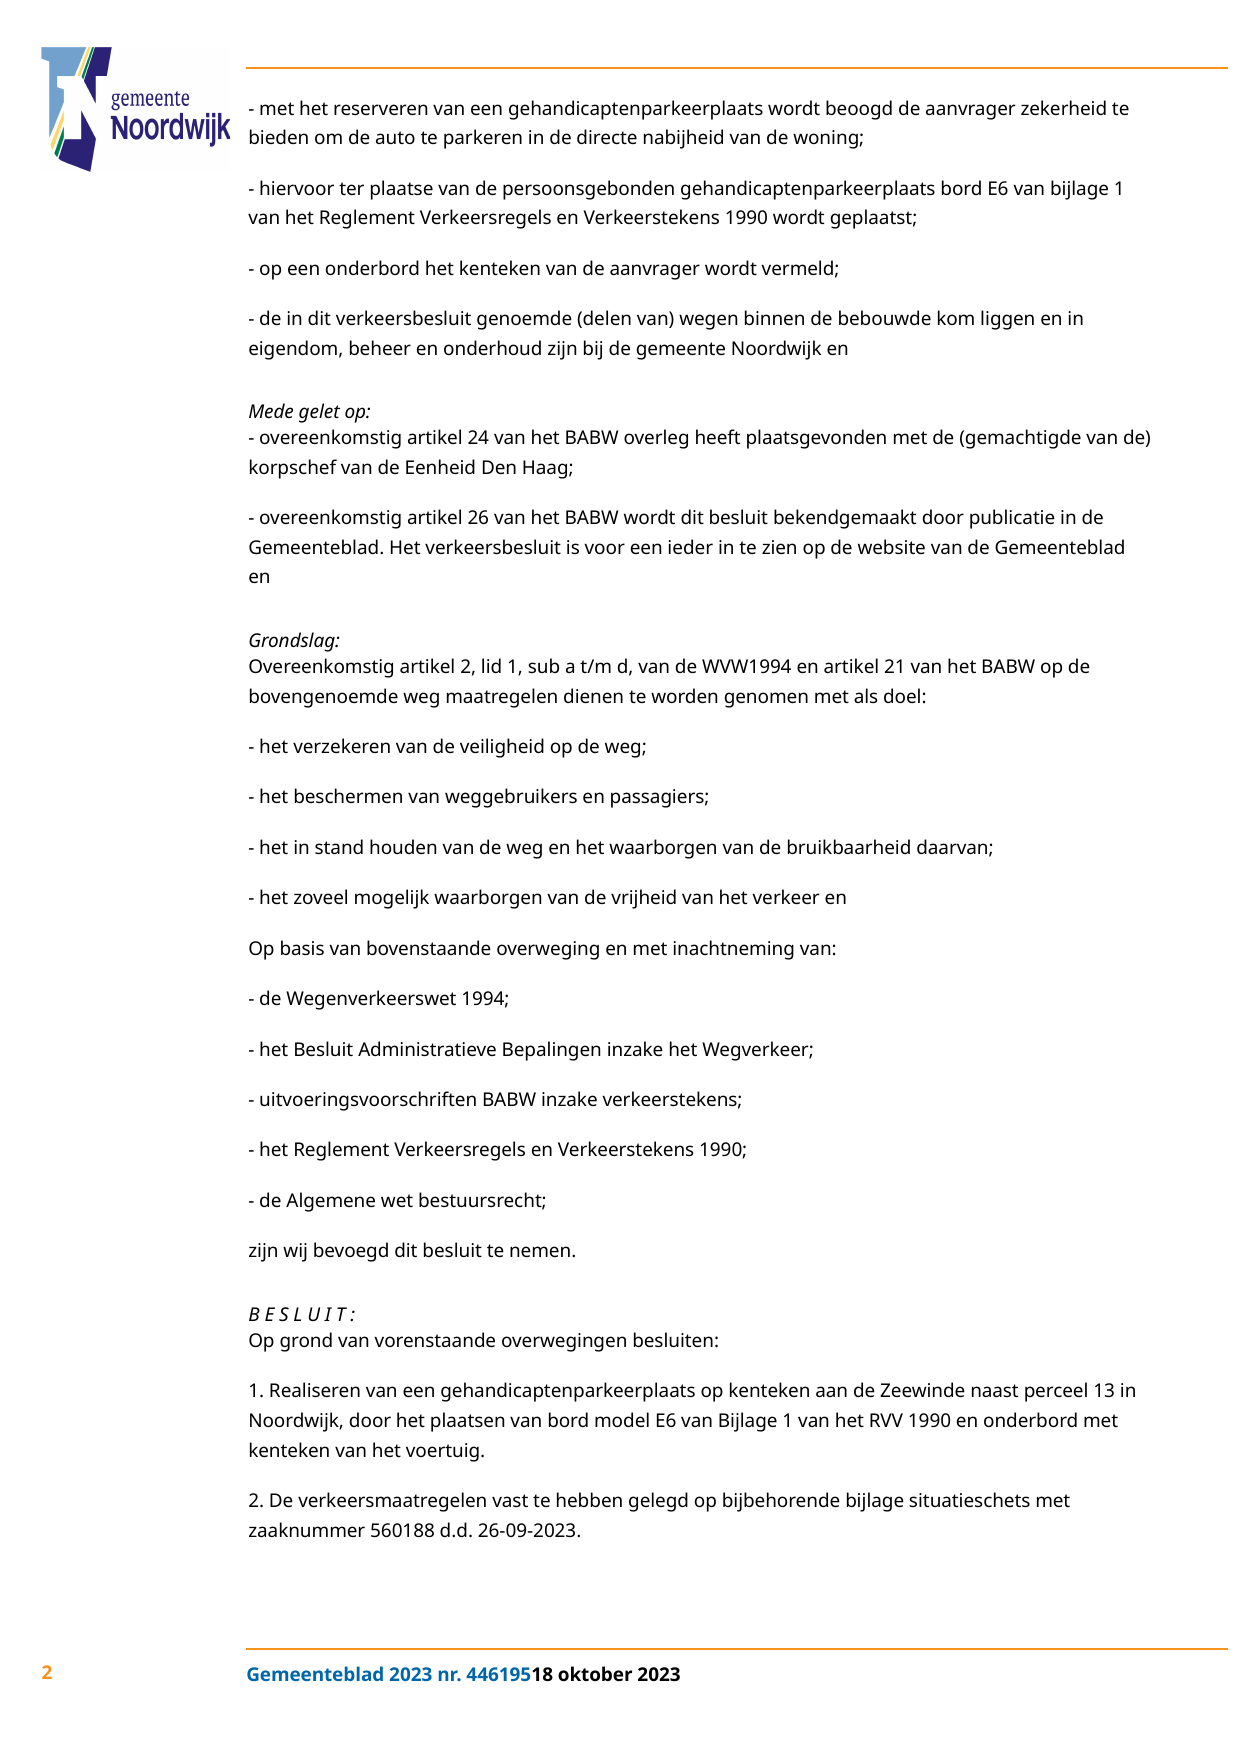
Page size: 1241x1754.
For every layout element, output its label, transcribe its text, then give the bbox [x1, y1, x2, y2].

text - het in stand houden van de weg en het waarborgen van de bruikbaarheid daarvan; [248, 834, 1152, 860]
text Mede gelet op: [248, 399, 1152, 424]
text - uitvoeringsvoorschriften BABW inzake verkeerstekens; [248, 1086, 1152, 1112]
text - hiervoor ter plaatse van de persoonsgebonden gehandicaptenparkeerplaats bord E6 van bijlage 1 van het Reglement Verkeersregels en Verkeerstekens 1990 wordt geplaatst; [248, 175, 1152, 230]
text - het Besluit Administratieve Bepalingen inzake het Wegverkeer; [248, 1036, 1152, 1062]
text Grondslag: [248, 628, 1152, 653]
text - overeenkomstig artikel 24 van het BABW overleg heeft plaatsgevonden met de (gemachtigde van de) korpschef van de Eenheid Den Haag; [248, 424, 1152, 480]
text B E S L U I T : [248, 1301, 1152, 1327]
text - overeenkomstig artikel 26 van het BABW wordt dit besluit bekendgemaakt door publicatie in de Gemeenteblad. Het verkeersbesluit is voor een ieder in te zien op de website van de Gemeenteblad en [248, 504, 1152, 589]
text Overeenkomstig artikel 2, lid 1, sub a t/m d, van de WVW1994 en artikel 21 van het BABW op de bovengenoemde weg maatregelen dienen te worden genomen met als doel: [248, 653, 1152, 709]
text - de Wegenverkeerswet 1994; [248, 985, 1152, 1011]
text - het beschermen van weggebruikers en passagiers; [248, 784, 1152, 809]
text - het verzekeren van de veiligheid op de weg; [248, 733, 1152, 759]
text - met het reserveren van een gehandicaptenparkeerplaats wordt beoogd de aanvrager zekerheid te bieden om de auto te parkeren in de directe nabijheid van de woning; [248, 95, 1152, 150]
text - de Algemene wet bestuursrecht; [248, 1187, 1152, 1213]
text - op een onderbord het kenteken van de aanvrager wordt vermeld; [248, 255, 1152, 281]
text - de in dit verkeersbesluit genoemde (delen van) wegen binnen de bebouwde kom liggen en in eigendom, beheer en onderhoud zijn bij de gemeente Noordwijk en [248, 305, 1152, 361]
text Op basis van bovenstaande overweging en met inachtneming van: [248, 935, 1152, 961]
picture [41, 47, 231, 172]
text - het Reglement Verkeersregels en Verkeerstekens 1990; [248, 1137, 1152, 1162]
text 1. Realiseren van een gehandicaptenparkeerplaats op kenteken aan de Zeewinde naast perceel 13 in Noordwijk, door het plaatsen van bord model E6 van Bijlage 1 van het RVV 1990 en onderbord met kenteken van het voertuig. [248, 1378, 1152, 1462]
text 2. De verkeersmaatregelen vast te hebben gelegd op bijbehorende bijlage situatieschets met zaaknummer 560188 d.d. 26-09-2023. [248, 1487, 1152, 1542]
text - het zoveel mogelijk waarborgen van de vrijheid van het verkeer en [248, 884, 1152, 910]
text zijn wij bevoegd dit besluit te nemen. [248, 1237, 1152, 1263]
text Op grond van vorenstaande overwegingen besluiten: [248, 1327, 1152, 1353]
